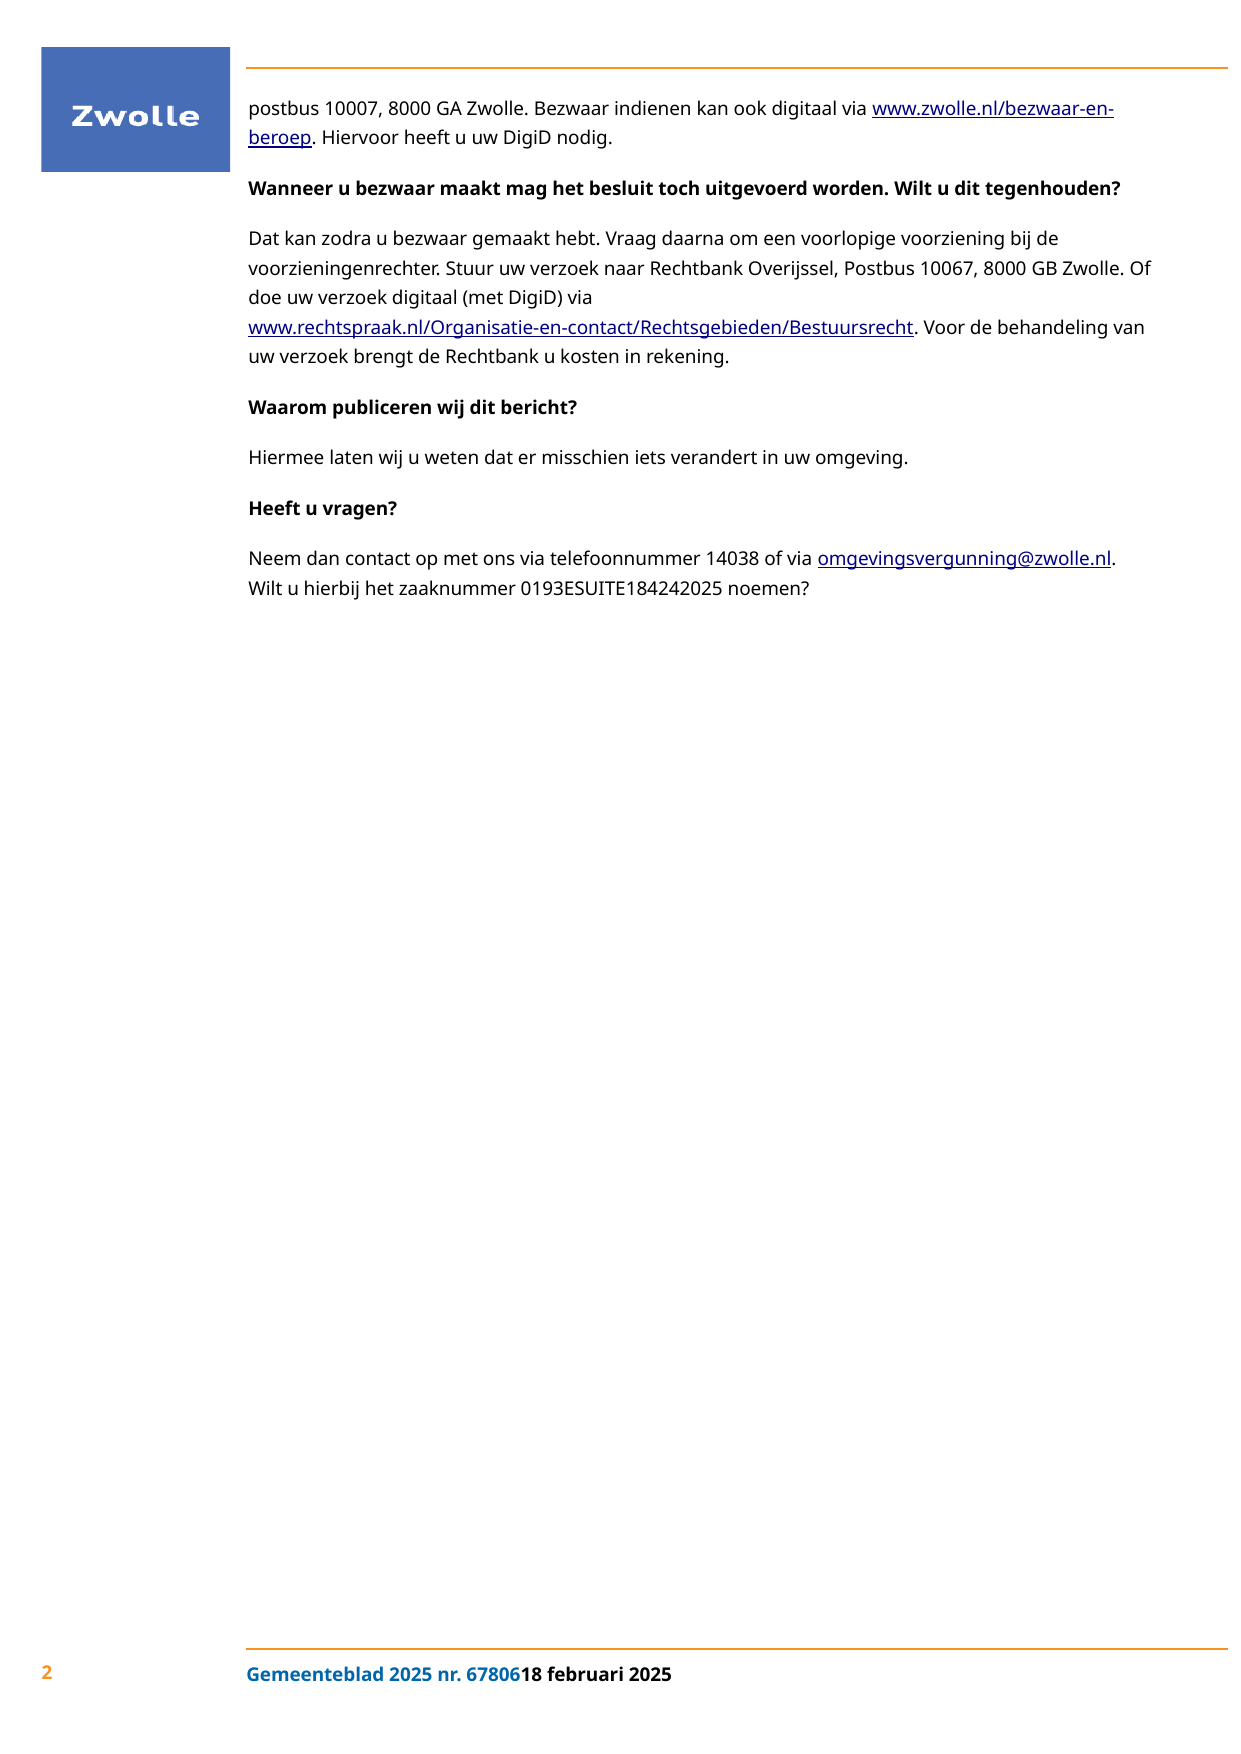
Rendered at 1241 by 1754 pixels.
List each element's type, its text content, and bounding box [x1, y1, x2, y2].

text postbus 10007, 8000 GA Zwolle. Bezwaar indienen kan ook digitaal via www.zwolle.nl/bezwaar-en-beroep. Hiervoor heeft u uw DigiD nodig. [248, 95, 1152, 150]
text Wanneer u bezwaar maakt mag het besluit toch uitgevoerd worden. Wilt u dit tegenhouden? [248, 175, 1152, 201]
picture [41, 47, 231, 172]
text Dat kan zodra u bezwaar gemaakt hebt. Vraag daarna om een voorlopige voorziening bij de voorzieningenrechter. Stuur uw verzoek naar Rechtbank Overijssel, Postbus 10067, 8000 GB Zwolle. Of doe uw verzoek digitaal (met DigiD) via www.rechtspraak.nl/Organisatie-en-contact/Rechtsgebieden/Bestuursrecht. Voor de behandeling van uw verzoek brengt de Rechtbank u kosten in rekening. [248, 225, 1152, 369]
text Heeft u vragen? [248, 495, 1152, 521]
text Waarom publiceren wij dit bericht? [248, 394, 1152, 420]
text Hiermee laten wij u weten dat er misschien iets verandert in uw omgeving. [248, 444, 1152, 470]
text Neem dan contact op met ons via telefoonnummer 14038 of via omgevingsvergunning@zwolle.nl. Wilt u hierbij het zaaknummer 0193ESUITE184242025 noemen? [248, 545, 1152, 601]
